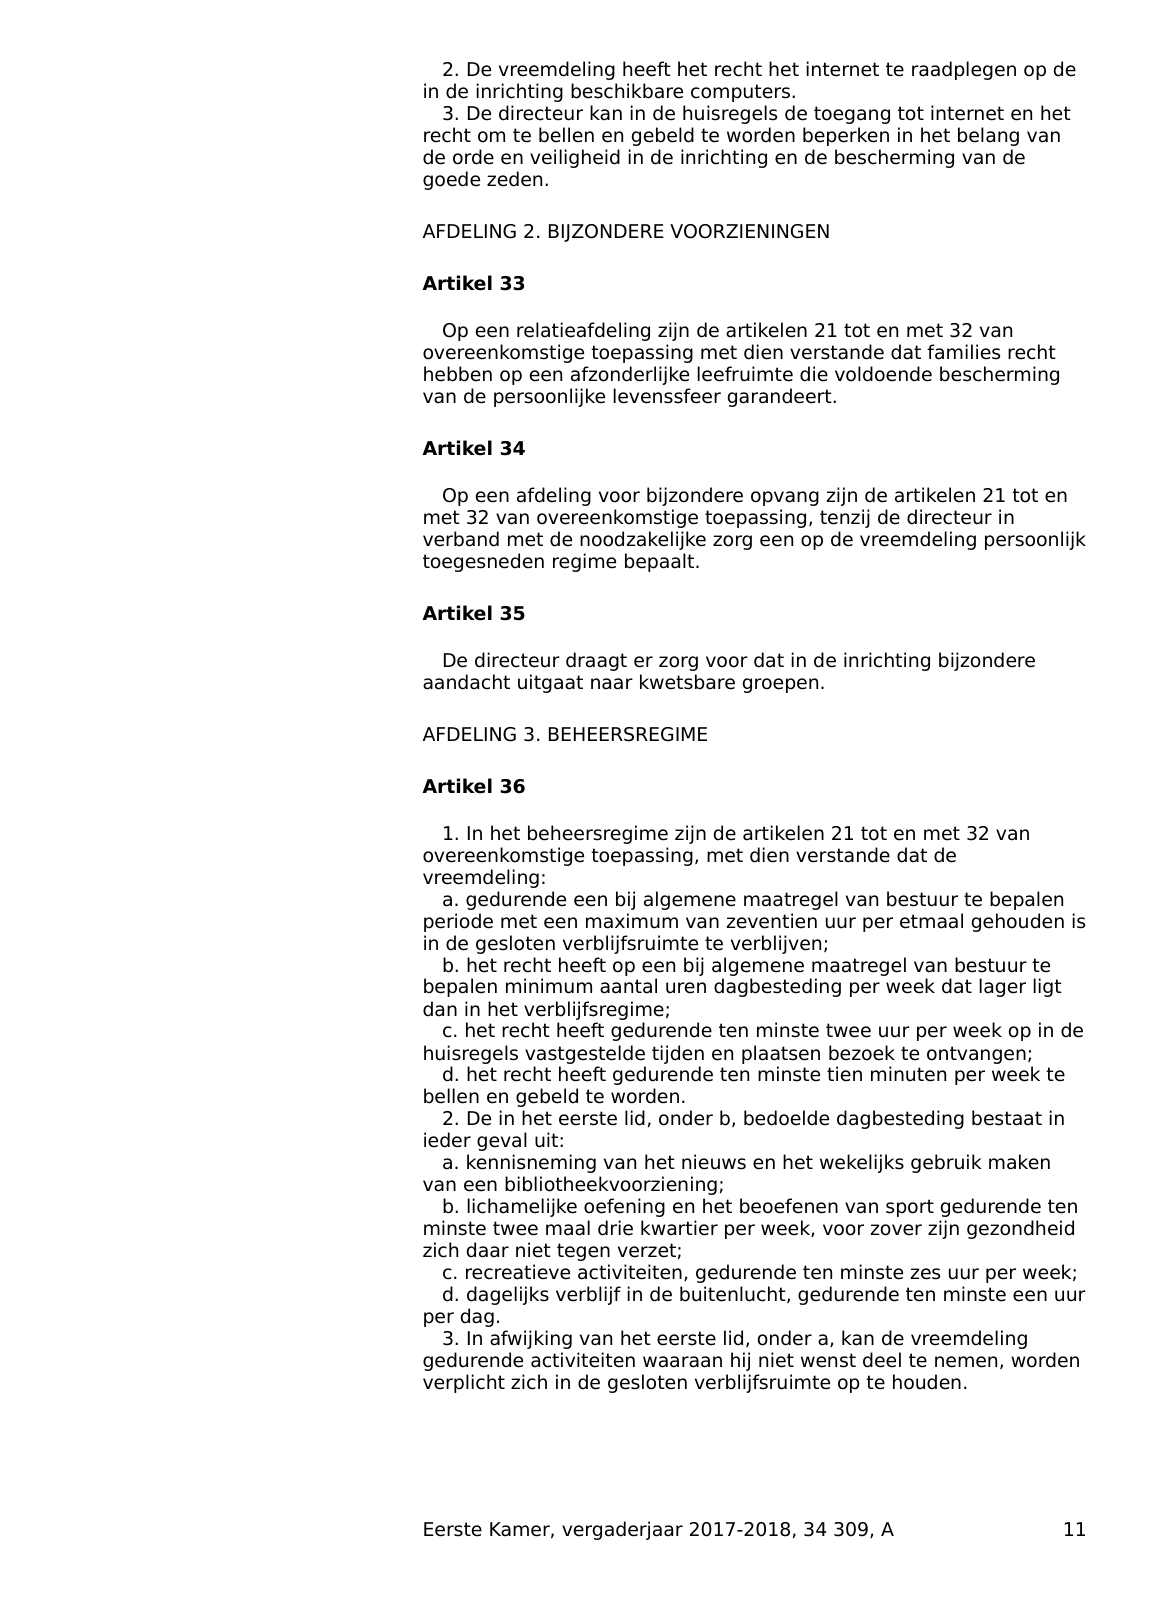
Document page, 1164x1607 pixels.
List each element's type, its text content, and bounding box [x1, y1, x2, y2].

text b. het recht heeft op een bij algemene maatregel van bestuur te bepalen minimum aantal uren dagbesteding per week dat lager ligt dan in het verblijfsregime; [422, 954, 1087, 1020]
subtitle Artikel 36 [422, 776, 1087, 798]
text 1. In het beheersregime zijn de artikelen 21 tot en met 32 van overeenkomstige toepassing, met dien verstande dat de vreemdeling: [422, 823, 1087, 888]
subtitle AFDELING 2. BIJZONDERE VOORZIENINGEN [422, 221, 1087, 243]
subtitle AFDELING 3. BEHEERSREGIME [422, 724, 1087, 746]
text De directeur draagt er zorg voor dat in de inrichting bijzondere aandacht uitgaat naar kwetsbare groepen. [422, 650, 1087, 694]
text a. kennisneming van het nieuws en het wekelijks gebruik maken van een bibliotheekvoorziening; [422, 1152, 1087, 1196]
text 3. In afwijking van het eerste lid, onder a, kan de vreemdeling gedurende activiteiten waaraan hij niet wenst deel te nemen, worden verplicht zich in de gesloten verblijfsruimte op te houden. [422, 1328, 1087, 1394]
subtitle Artikel 33 [422, 273, 1087, 295]
text c. het recht heeft gedurende ten minste twee uur per week op in de huisregels vastgestelde tijden en plaatsen bezoek te ontvangen; [422, 1020, 1087, 1064]
text c. recreatieve activiteiten, gedurende ten minste zes uur per week; [422, 1262, 1087, 1284]
text 2. De vreemdeling heeft het recht het internet te raadplegen op de in de inrichting beschikbare computers. [422, 59, 1087, 103]
subtitle Artikel 35 [422, 603, 1087, 625]
text a. gedurende een bij algemene maatregel van bestuur te bepalen periode met een maximum van zeventien uur per etmaal gehouden is in de gesloten verblijfsruimte te verblijven; [422, 888, 1087, 954]
text d. dagelijks verblijf in de buitenlucht, gedurende ten minste een uur per dag. [422, 1284, 1087, 1328]
text 2. De in het eerste lid, onder b, bedoelde dagbesteding bestaat in ieder geval uit: [422, 1108, 1087, 1152]
text Op een relatieafdeling zijn de artikelen 21 tot en met 32 van overeenkomstige toepassing met dien verstande dat families recht hebben op een afzonderlijke leefruimte die voldoende bescherming van de persoonlijke levenssfeer garandeert. [422, 320, 1087, 408]
text d. het recht heeft gedurende ten minste tien minuten per week te bellen en gebeld te worden. [422, 1064, 1087, 1108]
text Op een afdeling voor bijzondere opvang zijn de artikelen 21 tot en met 32 van overeenkomstige toepassing, tenzij de directeur in verband met de noodzakelijke zorg een op de vreemdeling persoonlijk toegesneden regime bepaalt. [422, 485, 1087, 573]
text b. lichamelijke oefening en het beoefenen van sport gedurende ten minste twee maal drie kwartier per week, voor zover zijn gezondheid zich daar niet tegen verzet; [422, 1196, 1087, 1262]
text 3. De directeur kan in de huisregels de toegang tot internet en het recht om te bellen en gebeld te worden beperken in het belang van de orde en veiligheid in de inrichting en de bescherming van de goede zeden. [422, 103, 1087, 191]
subtitle Artikel 34 [422, 438, 1087, 460]
